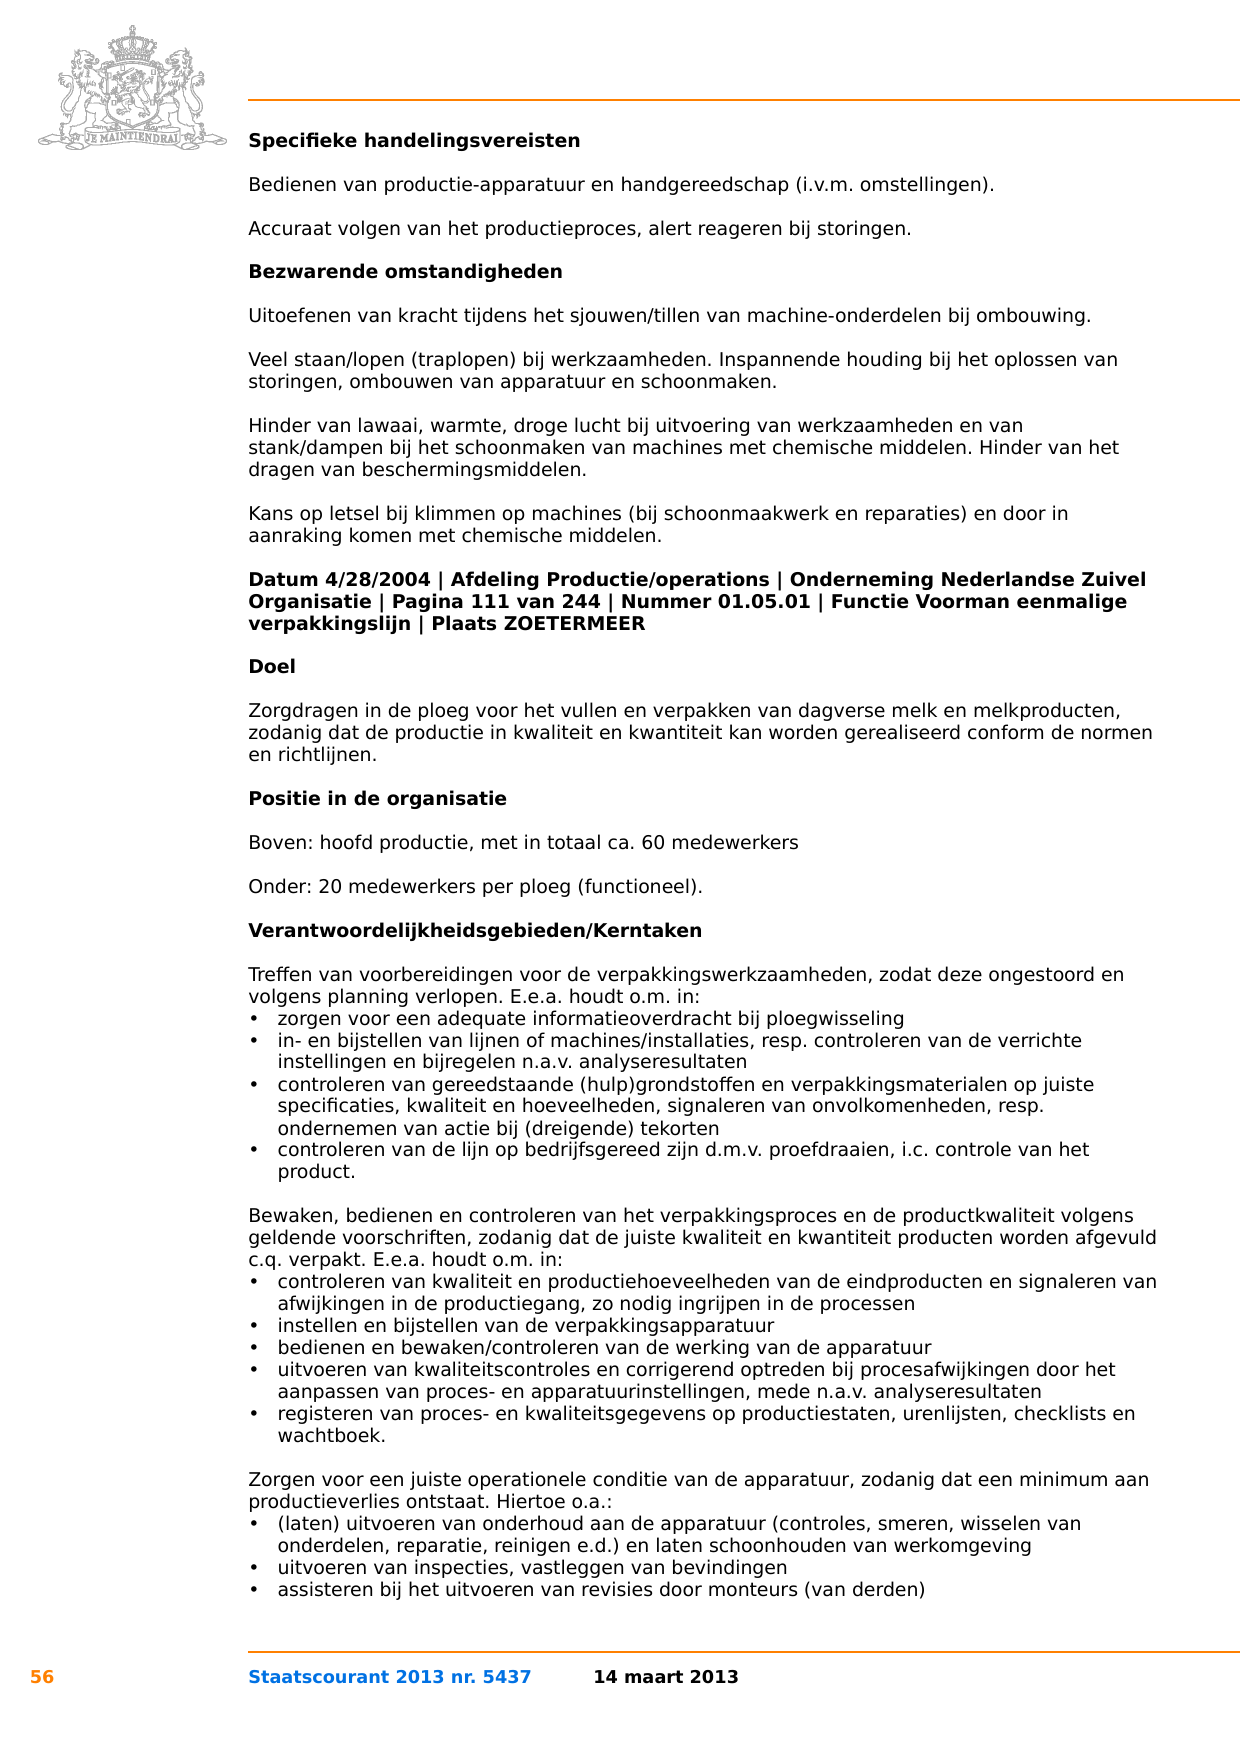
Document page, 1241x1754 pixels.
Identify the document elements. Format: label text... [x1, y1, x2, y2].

text Veel staan/lopen (traplopen) bij werkzaamheden. Inspannende houding bij het oplossen van storingen, ombouwen van apparatuur en schoonmaken. [248, 349, 1163, 393]
text • controleren van gereedstaande (hulp)grondstoffen en verpakkingsmaterialen op juiste specificaties, kwaliteit en hoeveelheden, signaleren van onvolkomenheden, resp. ondernemen van actie bij (dreigende) tekorten [248, 1073, 1163, 1139]
text • in- en bijstellen van lijnen of machines/installaties, resp. controleren van de verrichte instellingen en bijregelen n.a.v. analyseresultaten [248, 1029, 1163, 1073]
text • zorgen voor een adequate informatieoverdracht bij ploegwisseling [248, 1007, 1163, 1029]
text Accuraat volgen van het productieproces, alert reageren bij storingen. [248, 218, 1163, 239]
text • uitvoeren van kwaliteitscontroles en corrigerend optreden bij procesafwijkingen door het aanpassen van proces- en apparatuurinstellingen, mede n.a.v. analyseresultaten [248, 1359, 1163, 1403]
text Uitoefenen van kracht tijdens het sjouwen/tillen van machine-onderdelen bij ombouwing. [248, 305, 1163, 327]
subtitle Verantwoordelijkheidsgebieden/Kerntaken [248, 920, 1163, 942]
text • (laten) uitvoeren van onderhoud aan de apparatuur (controles, smeren, wisselen van onderdelen, reparatie, reinigen e.d.) en laten schoonhouden van werkomgeving [248, 1513, 1163, 1557]
text • bedienen en bewaken/controleren van de werking van de apparatuur [248, 1337, 1163, 1359]
subtitle Positie in de organisatie [248, 788, 1163, 810]
subtitle Datum 4/28/2004 | Afdeling Productie/operations | Onderneming Nederlandse Zuivel Organisatie | Pagina 111 van 244 | Nummer 01.05.01 | Functie Voorman eenmalige verpakkingslijn | Plaats ZOETERMEER [248, 569, 1163, 634]
text • controleren van kwaliteit en productiehoeveelheden van de eindproducten en signaleren van afwijkingen in de productiegang, zo nodig ingrijpen in de processen [248, 1271, 1163, 1315]
text Bedienen van productie-apparatuur en handgereedschap (i.v.m. omstellingen). [248, 174, 1163, 196]
text Zorgen voor een juiste operationele conditie van de apparatuur, zodanig dat een minimum aan productieverlies ontstaat. Hiertoe o.a.: [248, 1469, 1163, 1513]
text Hinder van lawaai, warmte, droge lucht bij uitvoering van werkzaamheden en van stank/dampen bij het schoonmaken van machines met chemische middelen. Hinder van het dragen van beschermingsmiddelen. [248, 415, 1163, 481]
text • controleren van de lijn op bedrijfsgereed zijn d.m.v. proefdraaien, i.c. controle van het product. [248, 1139, 1163, 1183]
picture [38, 25, 227, 150]
text • uitvoeren van inspecties, vastleggen van bevindingen [248, 1557, 1163, 1579]
text Bewaken, bedienen en controleren van het verpakkingsproces en de productkwaliteit volgens geldende voorschriften, zodanig dat de juiste kwaliteit en kwantiteit producten worden afgevuld c.q. verpakt. E.e.a. houdt o.m. in: [248, 1205, 1163, 1271]
subtitle Bezwarende omstandigheden [248, 261, 1163, 283]
text Zorgdragen in de ploeg voor het vullen en verpakken van dagverse melk en melkproducten, zodanig dat de productie in kwaliteit en kwantiteit kan worden gerealiseerd conform de normen en richtlijnen. [248, 700, 1163, 766]
text Treffen van voorbereidingen voor de verpakkingswerkzaamheden, zodat deze ongestoord en volgens planning verlopen. E.e.a. houdt o.m. in: [248, 963, 1163, 1007]
subtitle Specifieke handelingsvereisten [248, 130, 1163, 152]
text • registeren van proces- en kwaliteitsgegevens op productiestaten, urenlijsten, checklists en wachtboek. [248, 1403, 1163, 1447]
text Boven: hoofd productie, met in totaal ca. 60 medewerkers [248, 832, 1163, 854]
text Onder: 20 medewerkers per ploeg (functioneel). [248, 876, 1163, 898]
text • instellen en bijstellen van de verpakkingsapparatuur [248, 1315, 1163, 1337]
text • assisteren bij het uitvoeren van revisies door monteurs (van derden) [248, 1579, 1163, 1601]
text Kans op letsel bij klimmen op machines (bij schoonmaakwerk en reparaties) en door in aanraking komen met chemische middelen. [248, 503, 1163, 547]
subtitle Doel [248, 656, 1163, 678]
